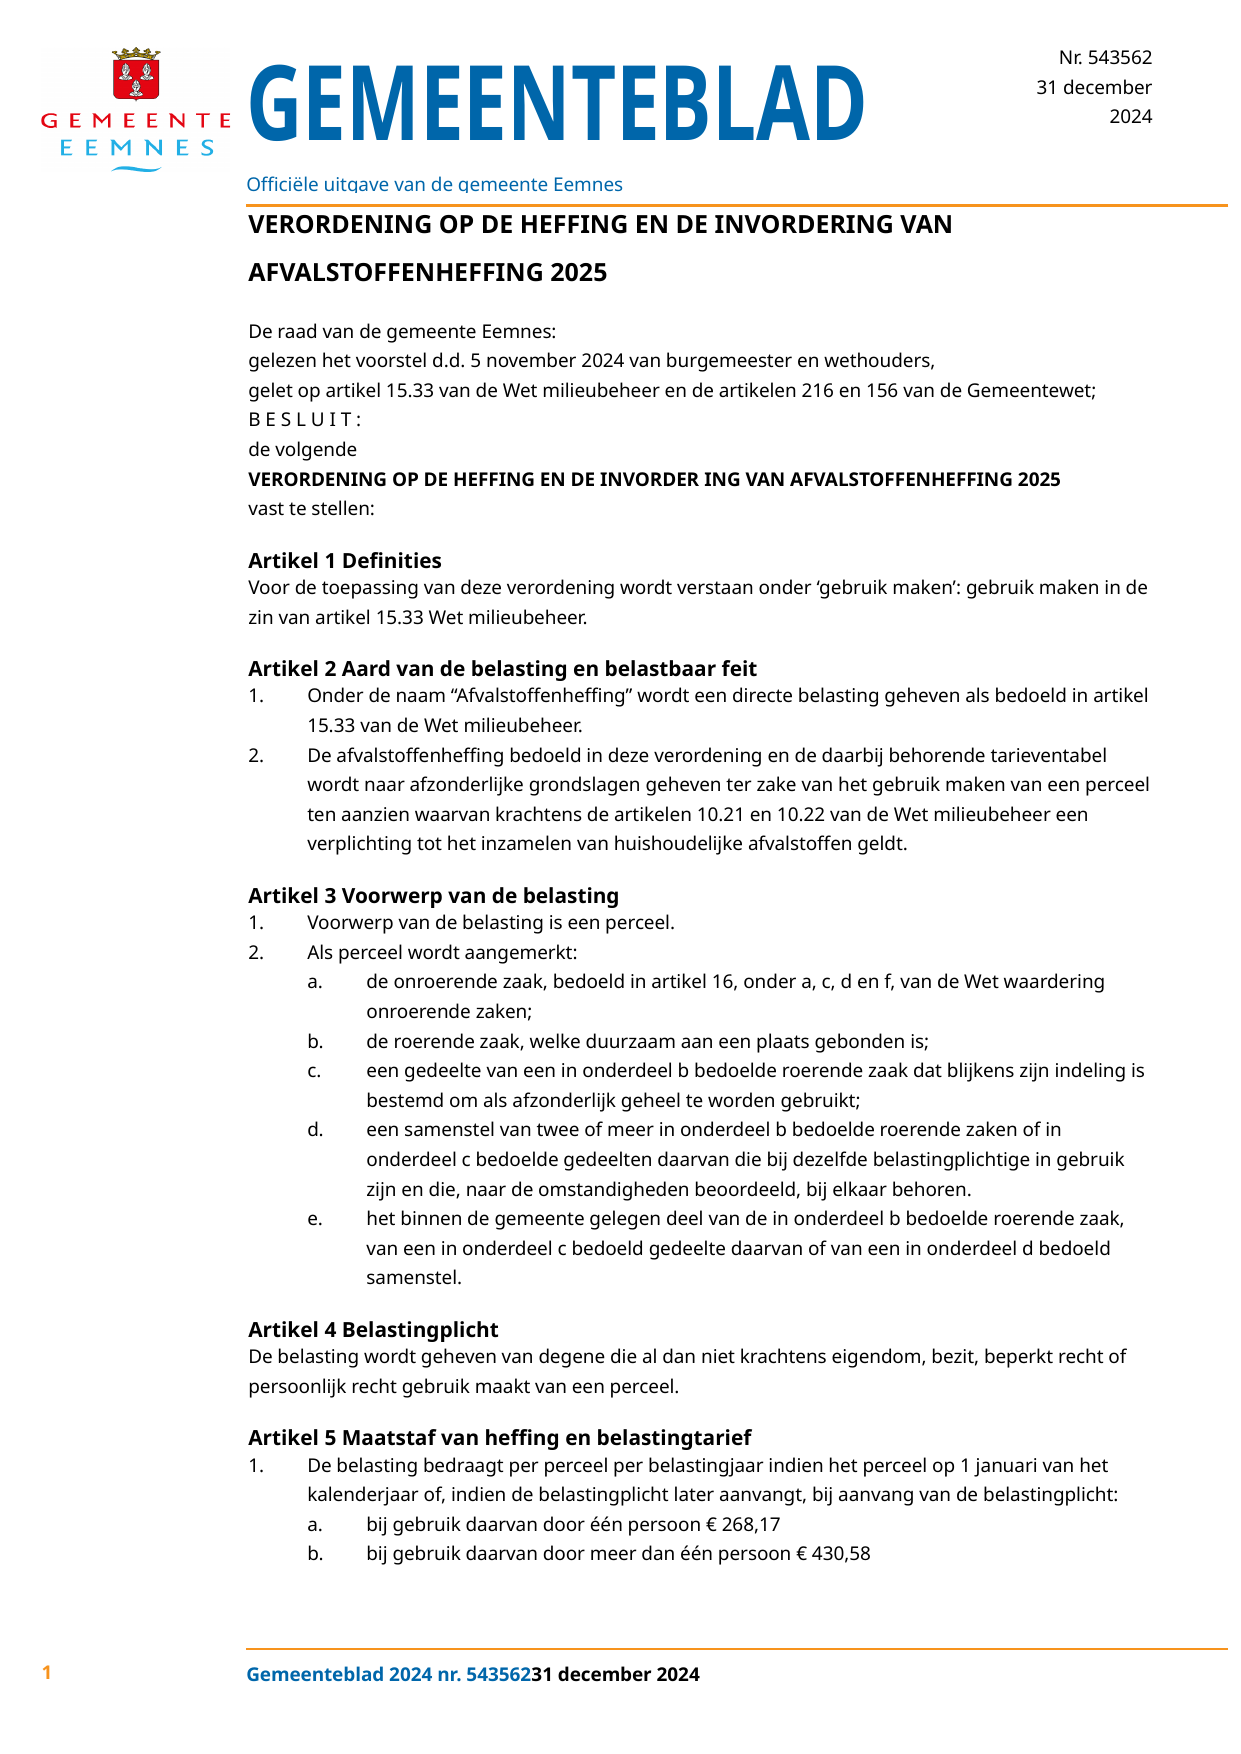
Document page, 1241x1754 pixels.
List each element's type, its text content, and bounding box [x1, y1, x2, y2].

text vast te stellen: [248, 495, 1152, 521]
list Onder de naam “Afvalstoffenheffing” wordt een directe belasting geheven als bedoeld in artikel 15.33 van de Wet milieubeheer. [248, 683, 1152, 738]
list de roerende zaak, welke duurzaam aan een plaats gebonden is; [307, 1028, 1152, 1053]
list een gedeelte van een in onderdeel b bedoelde roerende zaak dat blijkens zijn indeling is bestemd om als afzonderlijk geheel te worden gebruikt; [307, 1057, 1152, 1113]
list Voorwerp van de belasting is een perceel. [248, 909, 1152, 935]
text De raad van de gemeente Eemnes: [248, 318, 1152, 344]
text gelet op artikel 15.33 van de Wet milieubeheer en de artikelen 216 en 156 van de Gemeentewet; [248, 377, 1152, 403]
list Als perceel wordt aangemerkt: [248, 939, 1152, 965]
text Artikel 1 Definities [248, 546, 1152, 574]
text De belasting wordt geheven van degene die al dan niet krachtens eigendom, bezit, beperkt recht of persoonlijk recht gebruik maakt van een perceel. [248, 1343, 1152, 1399]
text Artikel 4 Belastingplicht [248, 1315, 1152, 1343]
list bij gebruik daarvan door meer dan één persoon € 430,58 [307, 1541, 1152, 1566]
text VERORDENING OP DE HEFFING EN DE INVORDERING VAN AFVALSTOFFENHEFFING 2025 [248, 207, 1152, 288]
list De belasting bedraagt per perceel per belastingjaar indien het perceel op 1 januari van het kalenderjaar of, indien de belastingplicht later aanvangt, bij aanvang van de belastingplicht: [248, 1452, 1152, 1507]
text Voor de toepassing van deze verordening wordt verstaan onder ‘gebruik maken’: gebruik maken in de zin van artikel 15.33 Wet milieubeheer. [248, 574, 1152, 629]
picture [41, 47, 231, 172]
list een samenstel van twee of meer in onderdeel b bedoelde roerende zaken of in onderdeel c bedoelde gedeelten daarvan die bij dezelfde belastingplichtige in gebruik zijn en die, naar de omstandigheden beoordeeld, bij elkaar behoren. [307, 1117, 1152, 1201]
text B E S L U I T : [248, 407, 1152, 432]
text Artikel 2 Aard van de belasting en belastbaar feit [248, 654, 1152, 683]
text Artikel 5 Maatstaf van heffing en belastingtarief [248, 1423, 1152, 1452]
list De afvalstoffenheffing bedoeld in deze verordening en de daarbij behorende tarieventabel wordt naar afzonderlijke grondslagen geheven ter zake van het gebruik maken van een perceel ten aanzien waarvan krachtens de artikelen 10.21 en 10.22 van de Wet milieubeheer een verplichting tot het inzamelen van huishoudelijke afvalstoffen geldt. [248, 742, 1152, 856]
text de volgende [248, 436, 1152, 462]
list de onroerende zaak, bedoeld in artikel 16, onder a, c, d en f, van de Wet waardering onroerende zaken; [307, 969, 1152, 1024]
list bij gebruik daarvan door één persoon € 268,17 [307, 1511, 1152, 1537]
text gelezen het voorstel d.d. 5 november 2024 van burgemeester en wethouders, [248, 347, 1152, 373]
text VERORDENING OP DE HEFFING EN DE INVORDER ING VAN AFVALSTOFFENHEFFING 2025 [248, 466, 1152, 492]
text Artikel 3 Voorwerp van de belasting [248, 881, 1152, 909]
list het binnen de gemeente gelegen deel van de in onderdeel b bedoelde roerende zaak, van een in onderdeel c bedoeld gedeelte daarvan of van een in onderdeel d bedoeld samenstel. [307, 1205, 1152, 1290]
